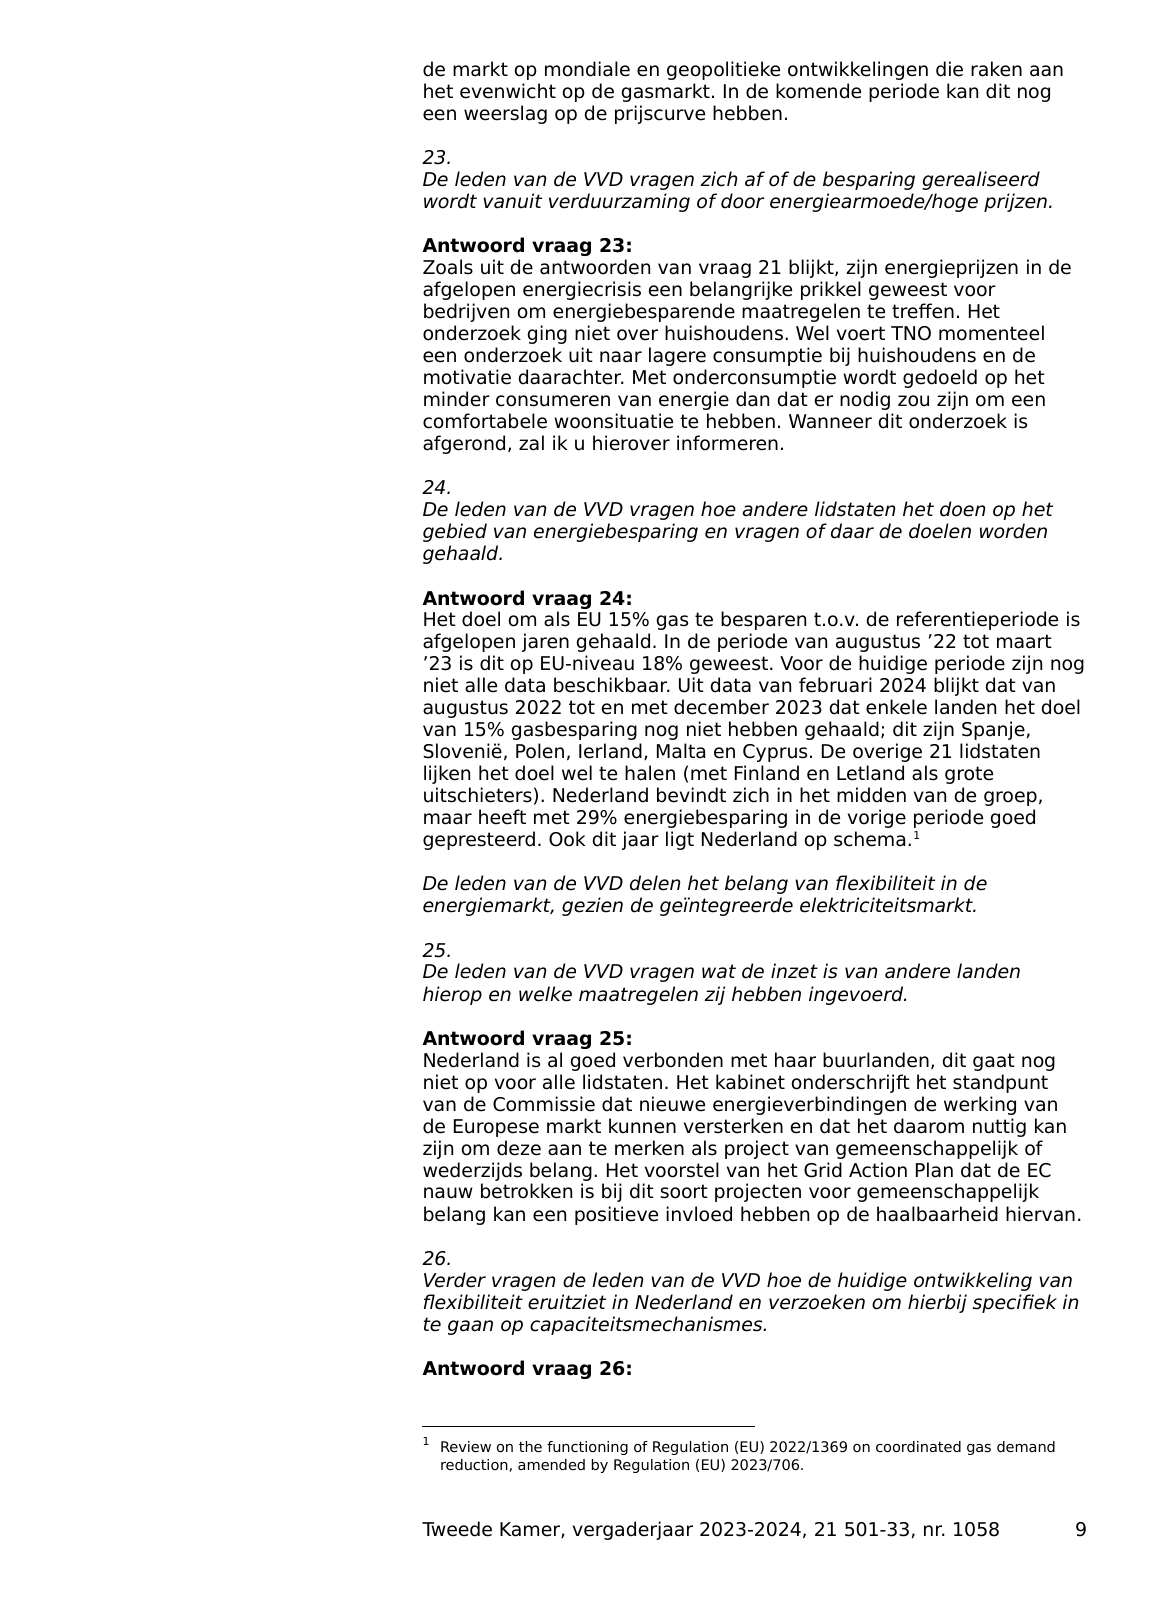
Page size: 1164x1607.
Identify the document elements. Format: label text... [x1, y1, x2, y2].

text Antwoord vraag 26: [422, 1358, 1087, 1380]
text Review on the functioning of Regulation (EU) 2022/1369 on coordinated gas demand reduction, amended by Regulation (EU) 2023/706. [422, 1435, 1087, 1474]
text Het doel om als EU 15% gas te besparen t.o.v. de referentieperiode is afgelopen jaren gehaald. In de periode van augustus ’22 tot maart ’23 is dit op EU-niveau 18% geweest. Voor de huidige periode zijn nog niet alle data beschikbaar. Uit data van februari 2024 blijkt dat van augustus 2022 tot en met december 2023 dat enkele landen het doel van 15% gasbesparing nog niet hebben gehaald; dit zijn Spanje, Slovenië, Polen, Ierland, Malta en Cyprus. De overige 21 lidstaten lijken het doel wel te halen (met Finland en Letland als grote uitschieters). Nederland bevindt zich in het midden van de groep, maar heeft met 29% energiebesparing in de vorige periode goed gepresteerd. Ook dit jaar ligt Nederland op schema. [422, 609, 1087, 851]
text 25. [422, 939, 1087, 961]
text Antwoord vraag 23: [422, 235, 1087, 257]
text Verder vragen de leden van de VVD hoe de huidige ontwikkeling van flexibiliteit eruitziet in Nederland en verzoeken om hierbij specifiek in te gaan op capaciteitsmechanismes. [422, 1269, 1087, 1336]
text Antwoord vraag 24: [422, 587, 1087, 609]
text Antwoord vraag 25: [422, 1028, 1087, 1049]
text De leden van de VVD vragen zich af of de besparing gerealiseerd wordt vanuit verduurzaming of door energiearmoede/hoge prijzen. [422, 169, 1087, 213]
text 23. [422, 147, 1087, 169]
text De leden van de VVD vragen wat de inzet is van andere landen hierop en welke maatregelen zij hebben ingevoerd. [422, 961, 1087, 1005]
text De leden van de VVD delen het belang van flexibiliteit in de energiemarkt, gezien de geïntegreerde elektriciteitsmarkt. [422, 873, 1087, 917]
text De leden van de VVD vragen hoe andere lidstaten het doen op het gebied van energiebesparing en vragen of daar de doelen worden gehaald. [422, 499, 1087, 565]
text de markt op mondiale en geopolitieke ontwikkelingen die raken aan het evenwicht op de gasmarkt. In de komende periode kan dit nog een weerslag op de prijscurve hebben. [422, 59, 1087, 125]
text Zoals uit de antwoorden van vraag 21 blijkt, zijn energieprijzen in de afgelopen energiecrisis een belangrijke prikkel geweest voor bedrijven om energiebesparende maatregelen te treffen. Het onderzoek ging niet over huishoudens. Wel voert TNO momenteel een onderzoek uit naar lagere consumptie bij huishoudens en de motivatie daarachter. Met onderconsumptie wordt gedoeld op het minder consumeren van energie dan dat er nodig zou zijn om een comfortabele woonsituatie te hebben. Wanneer dit onderzoek is afgerond, zal ik u hierover informeren. [422, 257, 1087, 455]
text 24. [422, 477, 1087, 499]
text Nederland is al goed verbonden met haar buurlanden, dit gaat nog niet op voor alle lidstaten. Het kabinet onderschrijft het standpunt van de Commissie dat nieuwe energieverbindingen de werking van de Europese markt kunnen versterken en dat het daarom nuttig kan zijn om deze aan te merken als project van gemeenschappelijk of wederzijds belang. Het voorstel van het Grid Action Plan dat de EC nauw betrokken is bij dit soort projecten voor gemeenschappelijk belang kan een positieve invloed hebben op de haalbaarheid hiervan. [422, 1049, 1087, 1225]
text 26. [422, 1248, 1087, 1269]
